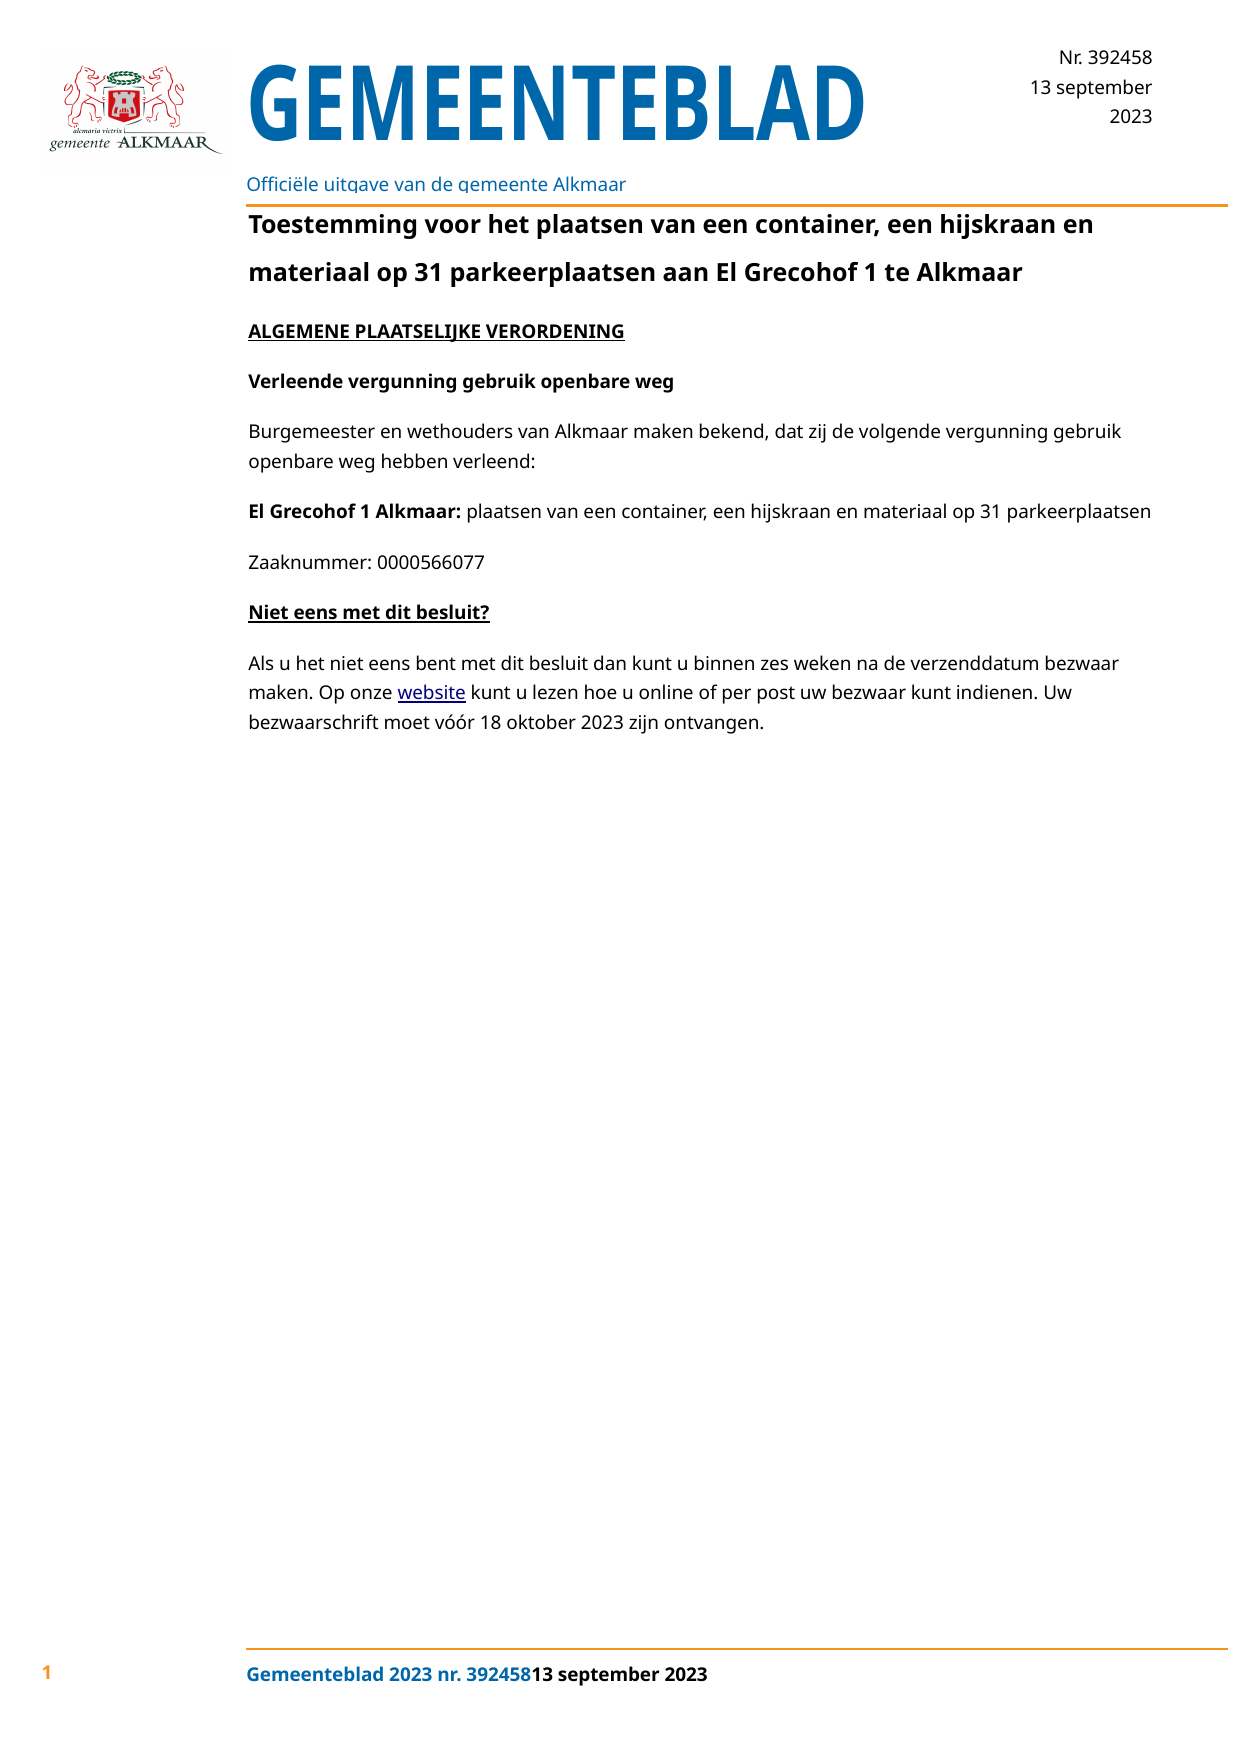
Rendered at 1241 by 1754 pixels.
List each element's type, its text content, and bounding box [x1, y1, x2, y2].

text Verleende vergunning gebruik openbare weg [248, 368, 1152, 394]
text El Grecohof 1 Alkmaar: plaatsen van een container, een hijskraan en materiaal op 31 parkeerplaatsen [248, 499, 1152, 524]
text Burgemeester en wethouders van Alkmaar maken bekend, dat zij de volgende vergunning gebruik openbare weg hebben verleend: [248, 419, 1152, 474]
text Als u het niet eens bent met dit besluit dan kunt u binnen zes weken na de verzenddatum bezwaar maken. Op onze website kunt u lezen hoe u online of per post uw bezwaar kunt indienen. Uw bezwaarschrift moet vóór 18 oktober 2023 zijn ontvangen. [248, 650, 1152, 735]
text Niet eens met dit besluit? [248, 599, 1152, 625]
text Zaaknummer: 0000566077 [248, 549, 1152, 575]
picture [41, 47, 231, 172]
text ALGEMENE PLAATSELIJKE VERORDENING [248, 318, 1152, 344]
text Toestemming voor het plaatsen van een container, een hijskraan en materiaal op 31 parkeerplaatsen aan El Grecohof 1 te Alkmaar [248, 207, 1152, 288]
